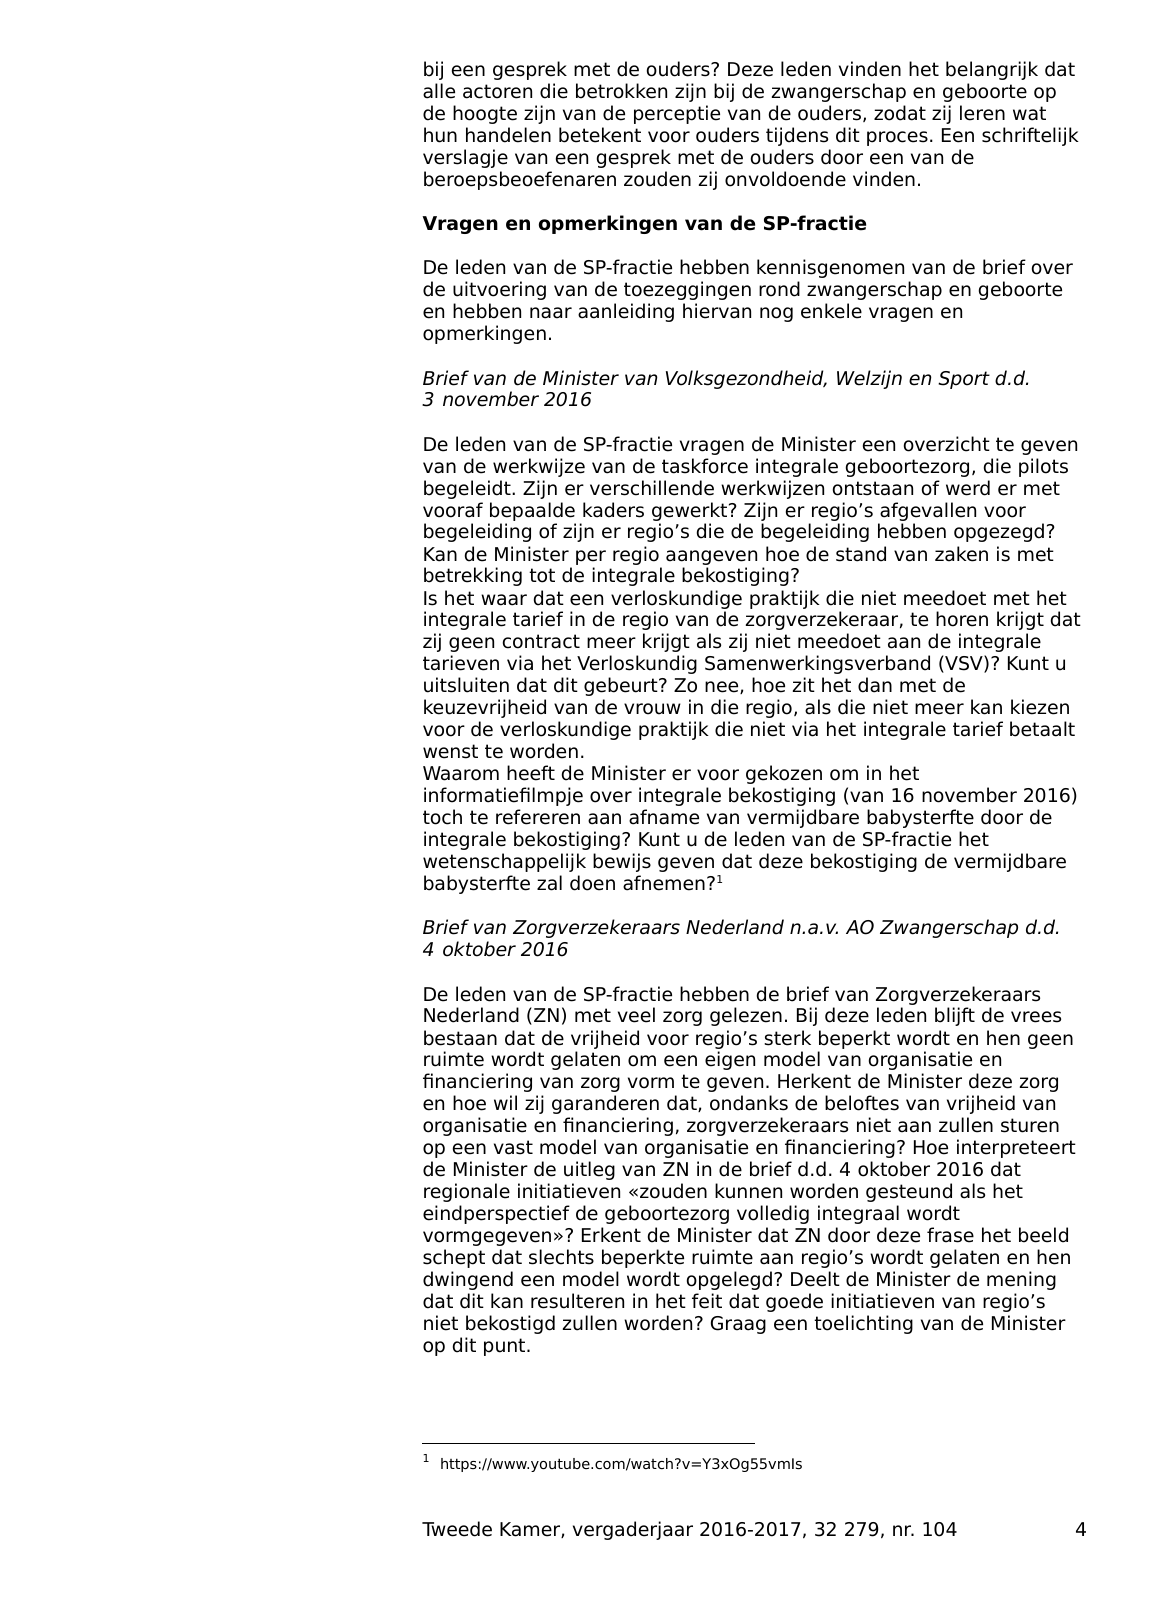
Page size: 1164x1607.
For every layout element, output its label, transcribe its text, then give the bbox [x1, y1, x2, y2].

text De leden van de SP-fractie vragen de Minister een overzicht te geven van de werkwijze van de taskforce integrale geboortezorg, die pilots begeleidt. Zijn er verschillende werkwijzen ontstaan of werd er met vooraf bepaalde kaders gewerkt? Zijn er regio’s afgevallen voor begeleiding of zijn er regio’s die de begeleiding hebben opgezegd? [422, 433, 1087, 543]
text Is het waar dat een verloskundige praktijk die niet meedoet met het integrale tarief in de regio van de zorgverzekeraar, te horen krijgt dat zij geen contract meer krijgt als zij niet meedoet aan de integrale tarieven via het Verloskundig Samenwerkingsverband (VSV)? Kunt u uitsluiten dat dit gebeurt? Zo nee, hoe zit het dan met de keuzevrijheid van de vrouw in die regio, als die niet meer kan kiezen voor de verloskundige praktijk die niet via het integrale tarief betaalt wenst te worden. [422, 587, 1087, 763]
text Waarom heeft de Minister er voor gekozen om in het informatiefilmpje over integrale bekostiging (van 16 november 2016) toch te refereren aan afname van vermijdbare babysterfte door de integrale bekostiging? Kunt u de leden van de SP-fractie het wetenschappelijk bewijs geven dat deze bekostiging de vermijdbare babysterfte zal doen afnemen? [422, 763, 1087, 895]
text bij een gesprek met de ouders? Deze leden vinden het belangrijk dat alle actoren die betrokken zijn bij de zwangerschap en geboorte op de hoogte zijn van de perceptie van de ouders, zodat zij leren wat hun handelen betekent voor ouders tijdens dit proces. Een schriftelijk verslagje van een gesprek met de ouders door een van de beroepsbeoefenaren zouden zij onvoldoende vinden. [422, 59, 1087, 191]
text De leden van de SP-fractie hebben kennisgenomen van de brief over de uitvoering van de toezeggingen rond zwangerschap en geboorte en hebben naar aanleiding hiervan nog enkele vragen en opmerkingen. [422, 257, 1087, 345]
subtitle Brief van de Minister van Volksgezondheid, Welzijn en Sport d.d. 3 november 2016 [422, 367, 1087, 411]
subtitle Vragen en opmerkingen van de SP-fractie [422, 213, 1087, 235]
text https://www.youtube.com/watch?v=Y3xOg55vmIs [422, 1452, 1087, 1474]
text Kan de Minister per regio aangeven hoe de stand van zaken is met betrekking tot de integrale bekostiging? [422, 543, 1087, 587]
subtitle Brief van Zorgverzekeraars Nederland n.a.v. AO Zwangerschap d.d. 4 oktober 2016 [422, 917, 1087, 961]
text De leden van de SP-fractie hebben de brief van Zorgverzekeraars Nederland (ZN) met veel zorg gelezen. Bij deze leden blijft de vrees bestaan dat de vrijheid voor regio’s sterk beperkt wordt en hen geen ruimte wordt gelaten om een eigen model van organisatie en financiering van zorg vorm te geven. Herkent de Minister deze zorg en hoe wil zij garanderen dat, ondanks de beloftes van vrijheid van organisatie en financiering, zorgverzekeraars niet aan zullen sturen op een vast model van organisatie en financiering? Hoe interpreteert de Minister de uitleg van ZN in de brief d.d. 4 oktober 2016 dat regionale initiatieven «zouden kunnen worden gesteund als het eindperspectief de geboortezorg volledig integraal wordt vormgegeven»? Erkent de Minister dat ZN door deze frase het beeld schept dat slechts beperkte ruimte aan regio’s wordt gelaten en hen dwingend een model wordt opgelegd? Deelt de Minister de mening dat dit kan resulteren in het feit dat goede initiatieven van regio’s niet bekostigd zullen worden? Graag een toelichting van de Minister op dit punt. [422, 983, 1087, 1357]
